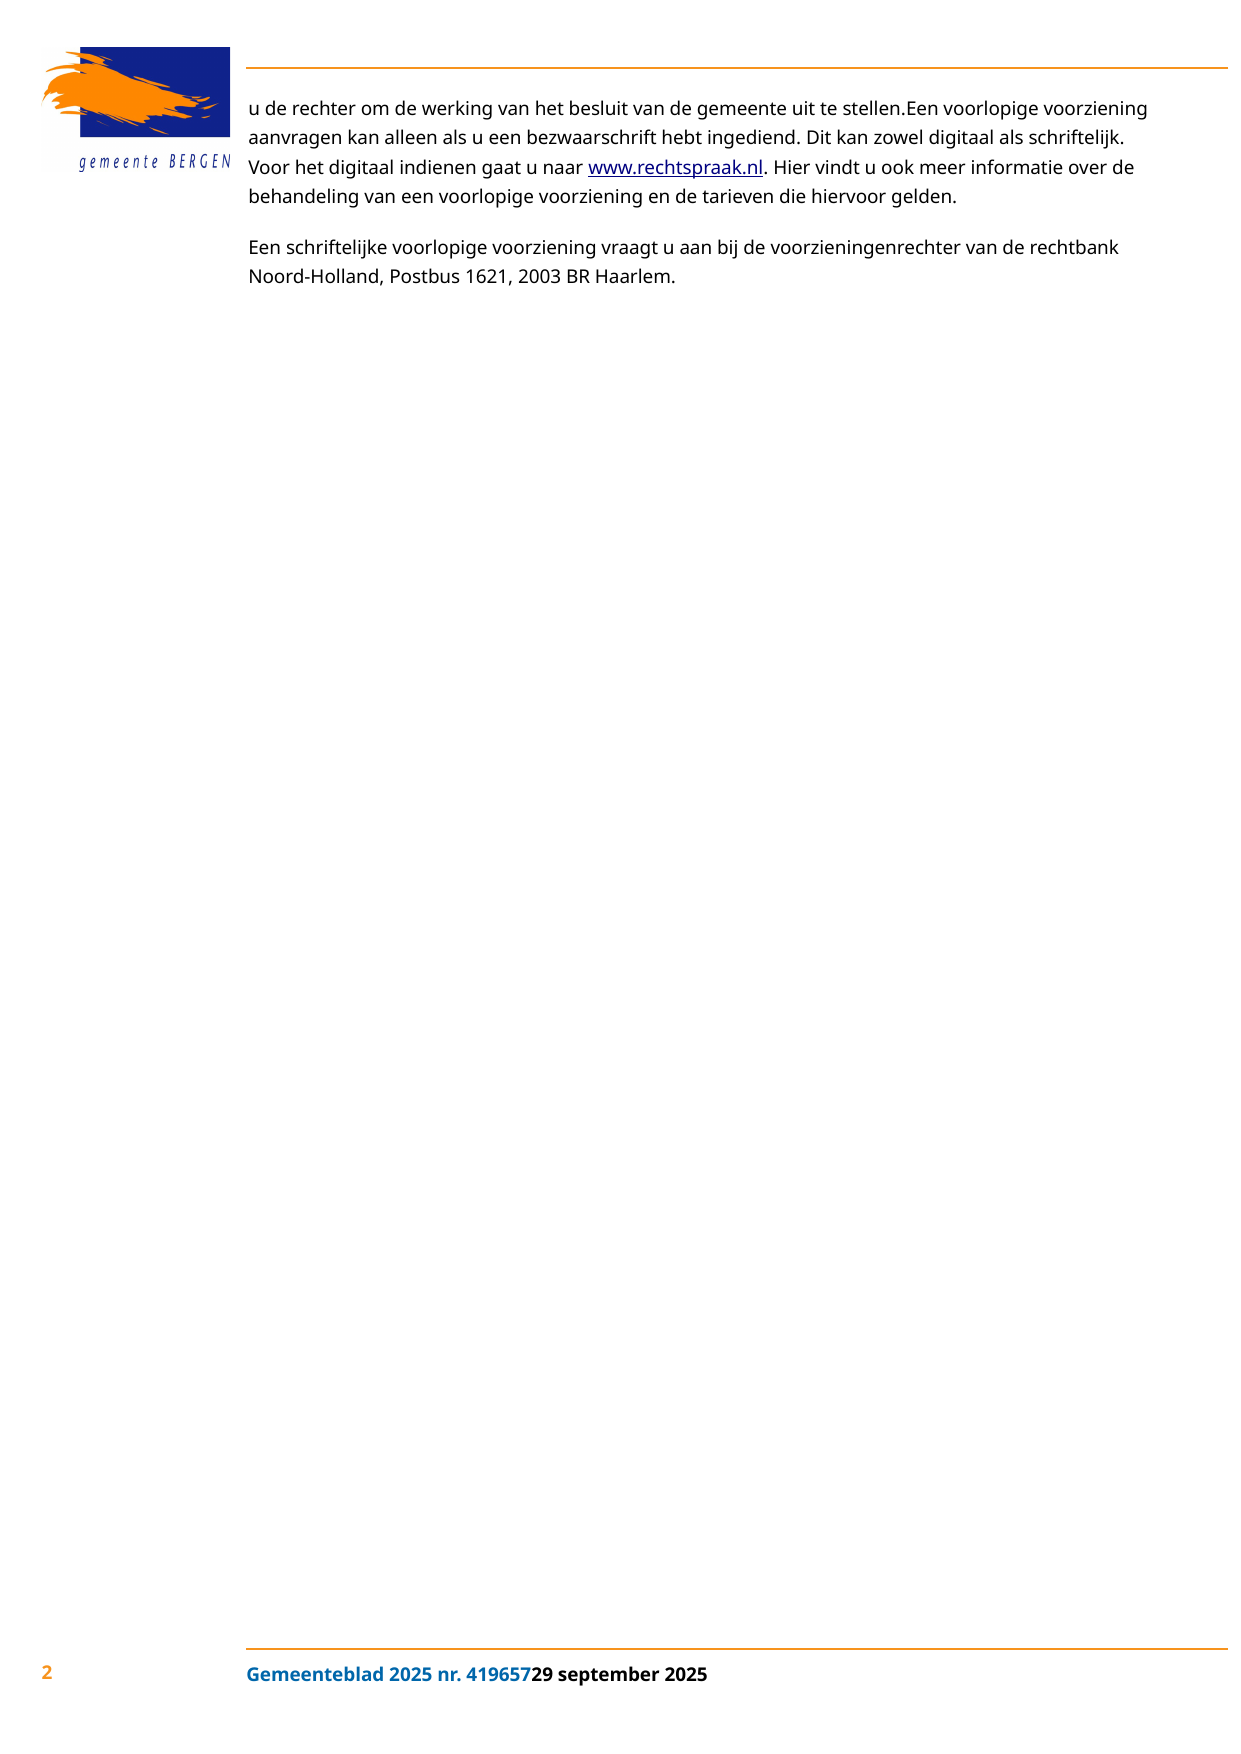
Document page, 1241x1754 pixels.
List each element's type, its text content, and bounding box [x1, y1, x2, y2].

text u de rechter om de werking van het besluit van de gemeente uit te stellen.Een voorlopige voorziening aanvragen kan alleen als u een bezwaarschrift hebt ingediend. Dit kan zowel digitaal als schriftelijk. Voor het digitaal indienen gaat u naar www.rechtspraak.nl. Hier vindt u ook meer informatie over de behandeling van een voorlopige voorziening en de tarieven die hiervoor gelden. [248, 95, 1152, 209]
text Een schriftelijke voorlopige voorziening vraagt u aan bij de voorzieningenrechter van de rechtbank Noord-Holland, Postbus 1621, 2003 BR Haarlem. [248, 234, 1152, 289]
picture [41, 47, 231, 172]
